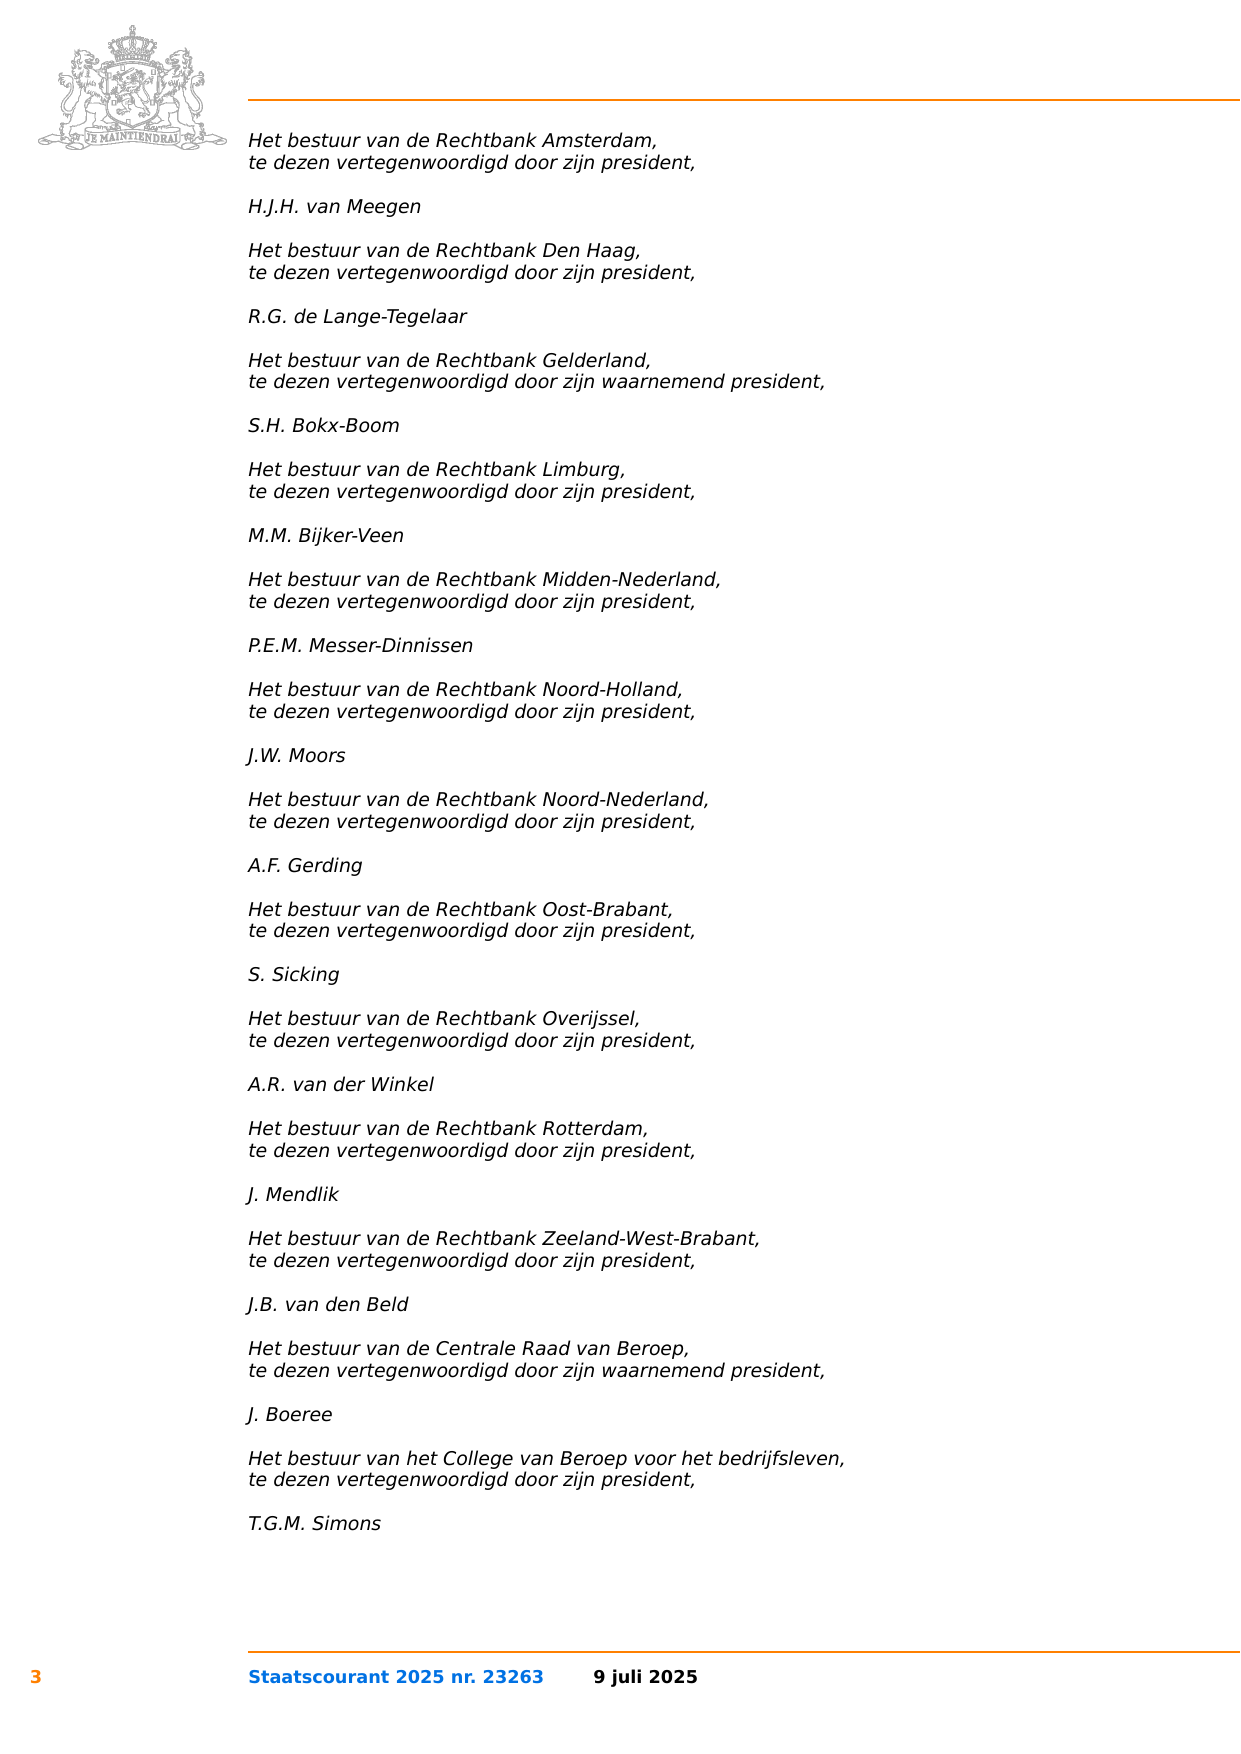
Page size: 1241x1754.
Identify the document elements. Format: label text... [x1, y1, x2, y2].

text Het bestuur van de Rechtbank Noord-Nederland, te dezen vertegenwoordigd door zijn president, A.F. Gerding [248, 789, 1163, 877]
picture [38, 25, 227, 150]
text Het bestuur van de Rechtbank Limburg, te dezen vertegenwoordigd door zijn president, M.M. Bijker-Veen [248, 459, 1163, 547]
text Het bestuur van het College van Beroep voor het bedrijfsleven, te dezen vertegenwoordigd door zijn president, T.G.M. Simons [248, 1447, 1163, 1535]
text Het bestuur van de Rechtbank Gelderland, te dezen vertegenwoordigd door zijn waarnemend president, S.H. Bokx-Boom [248, 349, 1163, 437]
text Het bestuur van de Rechtbank Midden-Nederland, te dezen vertegenwoordigd door zijn president, P.E.M. Messer-Dinnissen [248, 569, 1163, 657]
text Het bestuur van de Rechtbank Overijssel, te dezen vertegenwoordigd door zijn president, A.R. van der Winkel [248, 1008, 1163, 1096]
text Het bestuur van de Centrale Raad van Beroep, te dezen vertegenwoordigd door zijn waarnemend president, J. Boeree [248, 1338, 1163, 1426]
text Het bestuur van de Rechtbank Zeeland-West-Brabant, te dezen vertegenwoordigd door zijn president, J.B. van den Beld [248, 1228, 1163, 1316]
text Het bestuur van de Rechtbank Oost-Brabant, te dezen vertegenwoordigd door zijn president, S. Sicking [248, 898, 1163, 986]
text Het bestuur van de Rechtbank Noord-Holland, te dezen vertegenwoordigd door zijn president, J.W. Moors [248, 679, 1163, 767]
text Het bestuur van de Rechtbank Amsterdam, te dezen vertegenwoordigd door zijn president, H.J.H. van Meegen [248, 130, 1163, 218]
text Het bestuur van de Rechtbank Den Haag, te dezen vertegenwoordigd door zijn president, R.G. de Lange-Tegelaar [248, 240, 1163, 328]
text Het bestuur van de Rechtbank Rotterdam, te dezen vertegenwoordigd door zijn president, J. Mendlik [248, 1118, 1163, 1206]
